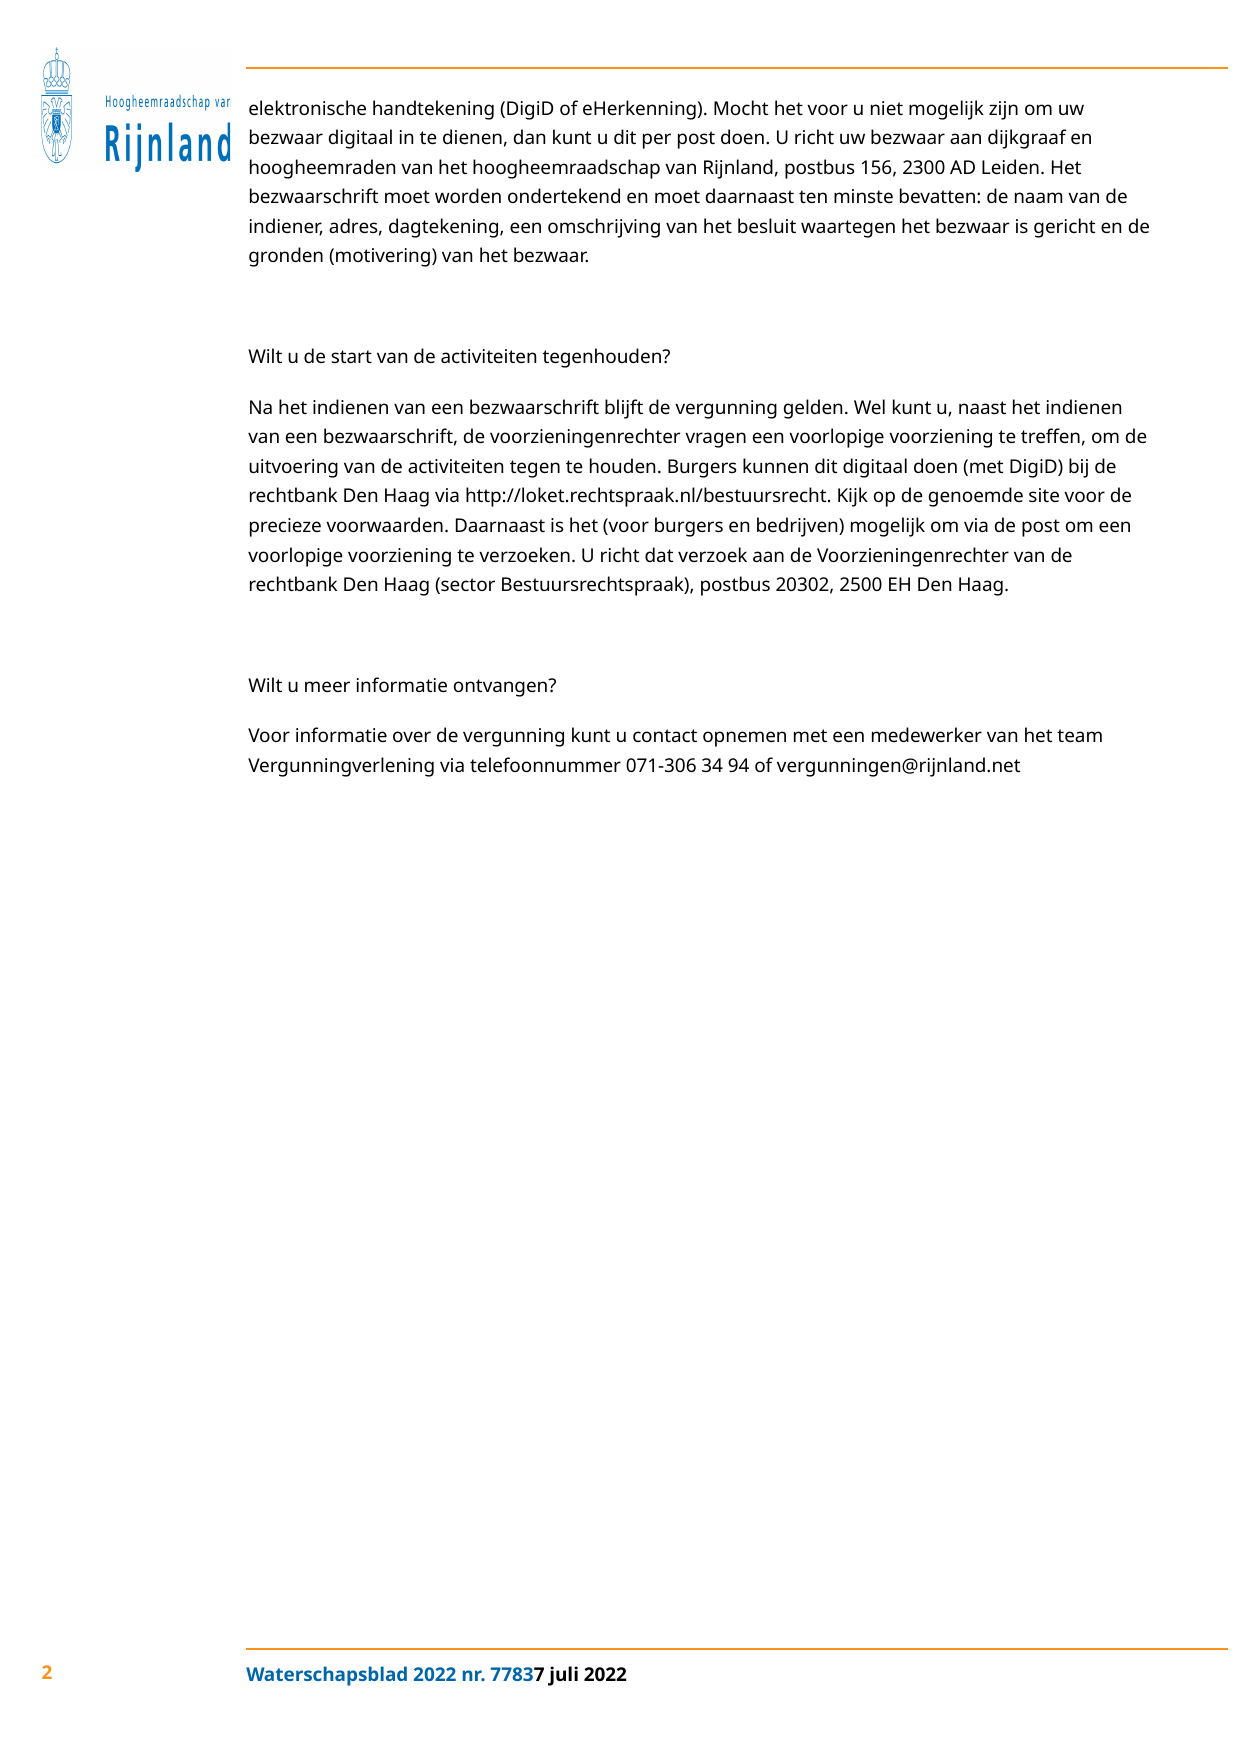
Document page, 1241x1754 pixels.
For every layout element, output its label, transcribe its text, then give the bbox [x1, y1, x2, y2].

text Wilt u de start van de activiteiten tegenhouden? [248, 343, 1152, 369]
text Wilt u meer informatie ontvangen? [248, 672, 1152, 698]
text elektronische handtekening (DigiD of eHerkenning). Mocht het voor u niet mogelijk zijn om uw bezwaar digitaal in te dienen, dan kunt u dit per post doen. U richt uw bezwaar aan dijkgraaf en hoogheemraden van het hoogheemraadschap van Rijnland, postbus 156, 2300 AD Leiden. Het bezwaarschrift moet worden ondertekend en moet daarnaast ten minste bevatten: de naam van de indiener, adres, dagtekening, een omschrijving van het besluit waartegen het bezwaar is gericht en de gronden (motivering) van het bezwaar. [248, 95, 1152, 268]
text Na het indienen van een bezwaarschrift blijft de vergunning gelden. Wel kunt u, naast het indienen van een bezwaarschrift, de voorzieningenrechter vragen een voorlopige voorziening te treffen, om de uitvoering van de activiteiten tegen te houden. Burgers kunnen dit digitaal doen (met DigiD) bij de rechtbank Den Haag via http://loket.rechtspraak.nl/bestuursrecht. Kijk op de genoemde site voor de precieze voorwaarden. Daarnaast is het (voor burgers en bedrijven) mogelijk om via de post om een voorlopige voorziening te verzoeken. U richt dat verzoek aan de Voorzieningenrechter van de rechtbank Den Haag (sector Bestuursrechtspraak), postbus 20302, 2500 EH Den Haag. [248, 394, 1152, 597]
picture [41, 47, 231, 172]
text Voor informatie over de vergunning kunt u contact opnemen met een medewerker van het team Vergunningverlening via telefoonnummer 071-306 34 94 of vergunningen@rijnland.net [248, 723, 1152, 778]
